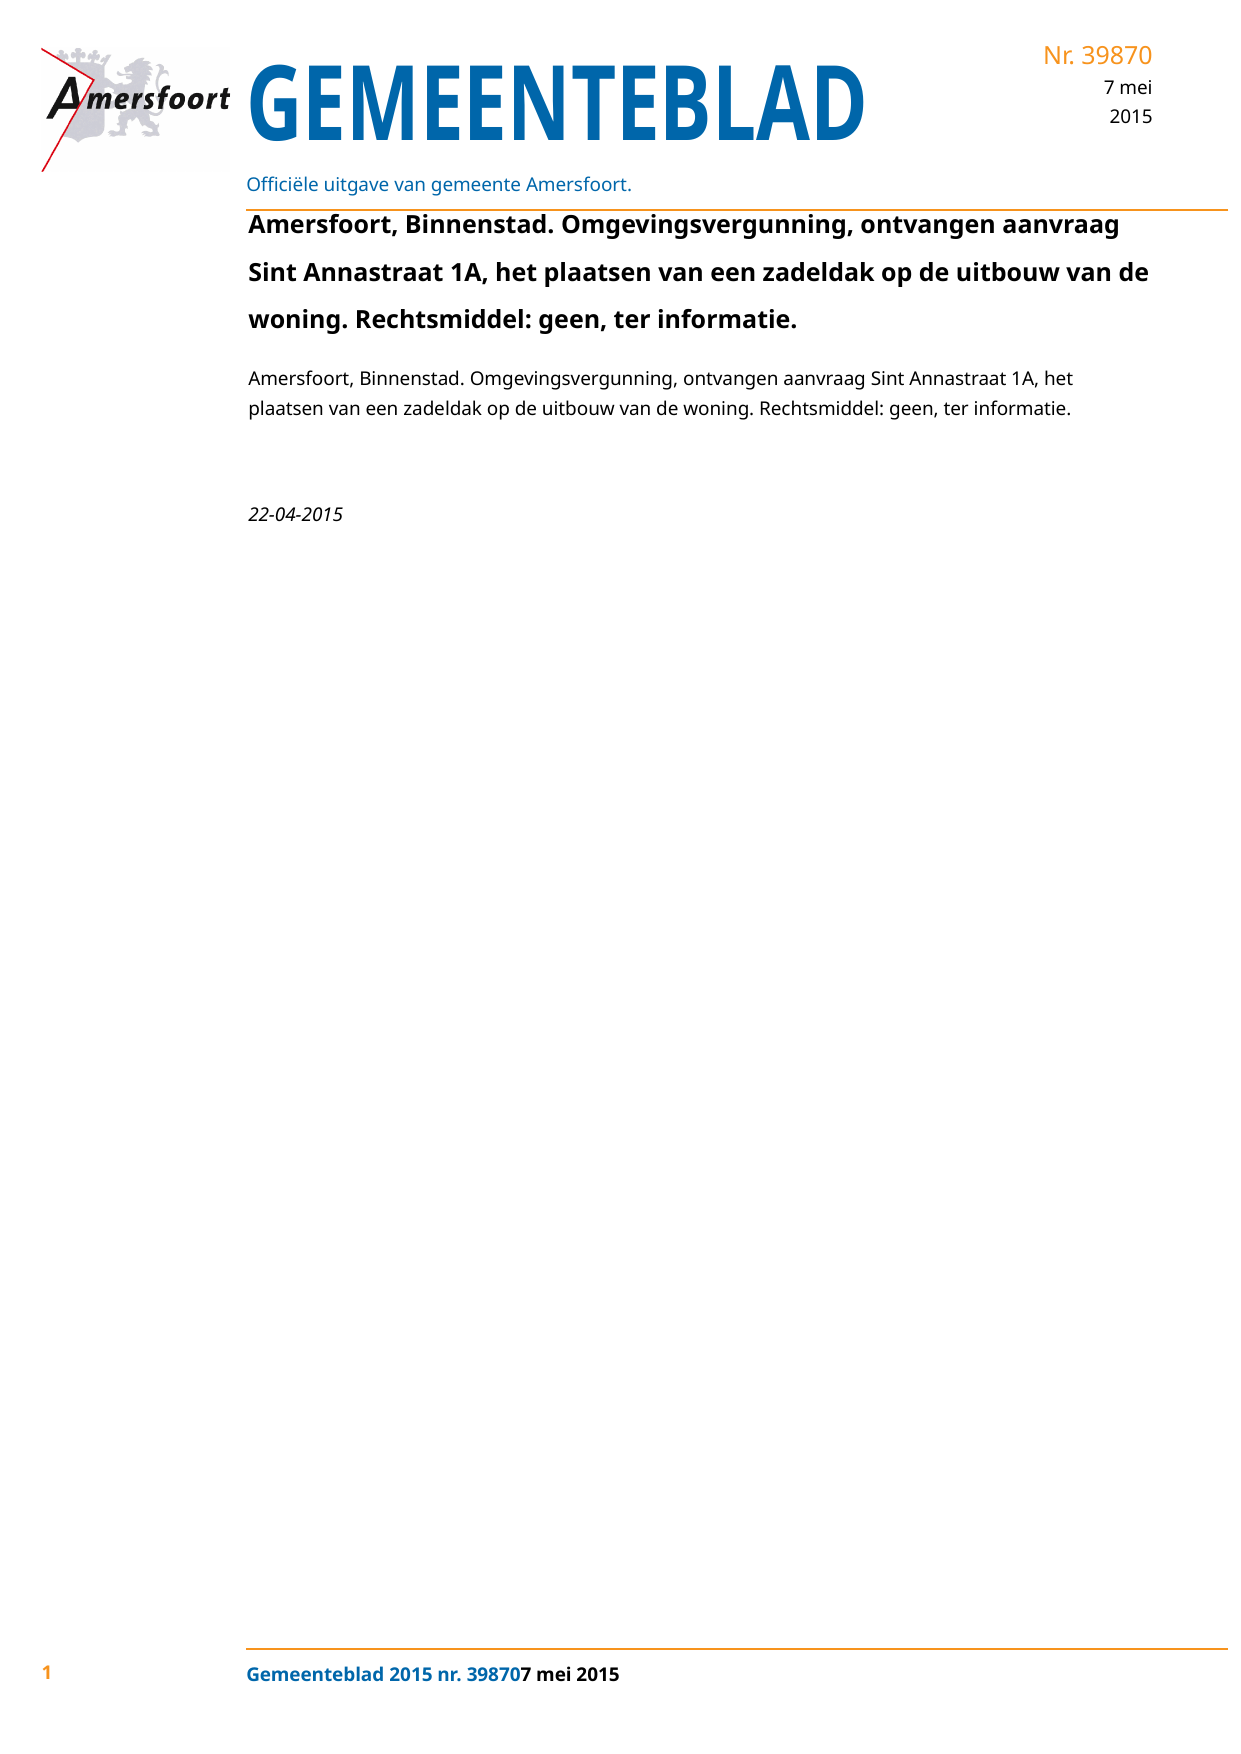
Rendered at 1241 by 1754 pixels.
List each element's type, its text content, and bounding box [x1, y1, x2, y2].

text Amersfoort, Binnenstad. Omgevingsvergunning, ontvangen aanvraag Sint Annastraat 1A, het plaatsen van een zadeldak op de uitbouw van de woning. Rechtsmiddel: geen, ter informatie. [248, 366, 1152, 421]
text Amersfoort, Binnenstad. Omgevingsvergunning, ontvangen aanvraag Sint Annastraat 1A, het plaatsen van een zadeldak op de uitbouw van de woning. Rechtsmiddel: geen, ter informatie. [248, 211, 1152, 336]
text 22-04-2015 [248, 501, 1152, 527]
picture [41, 47, 231, 172]
